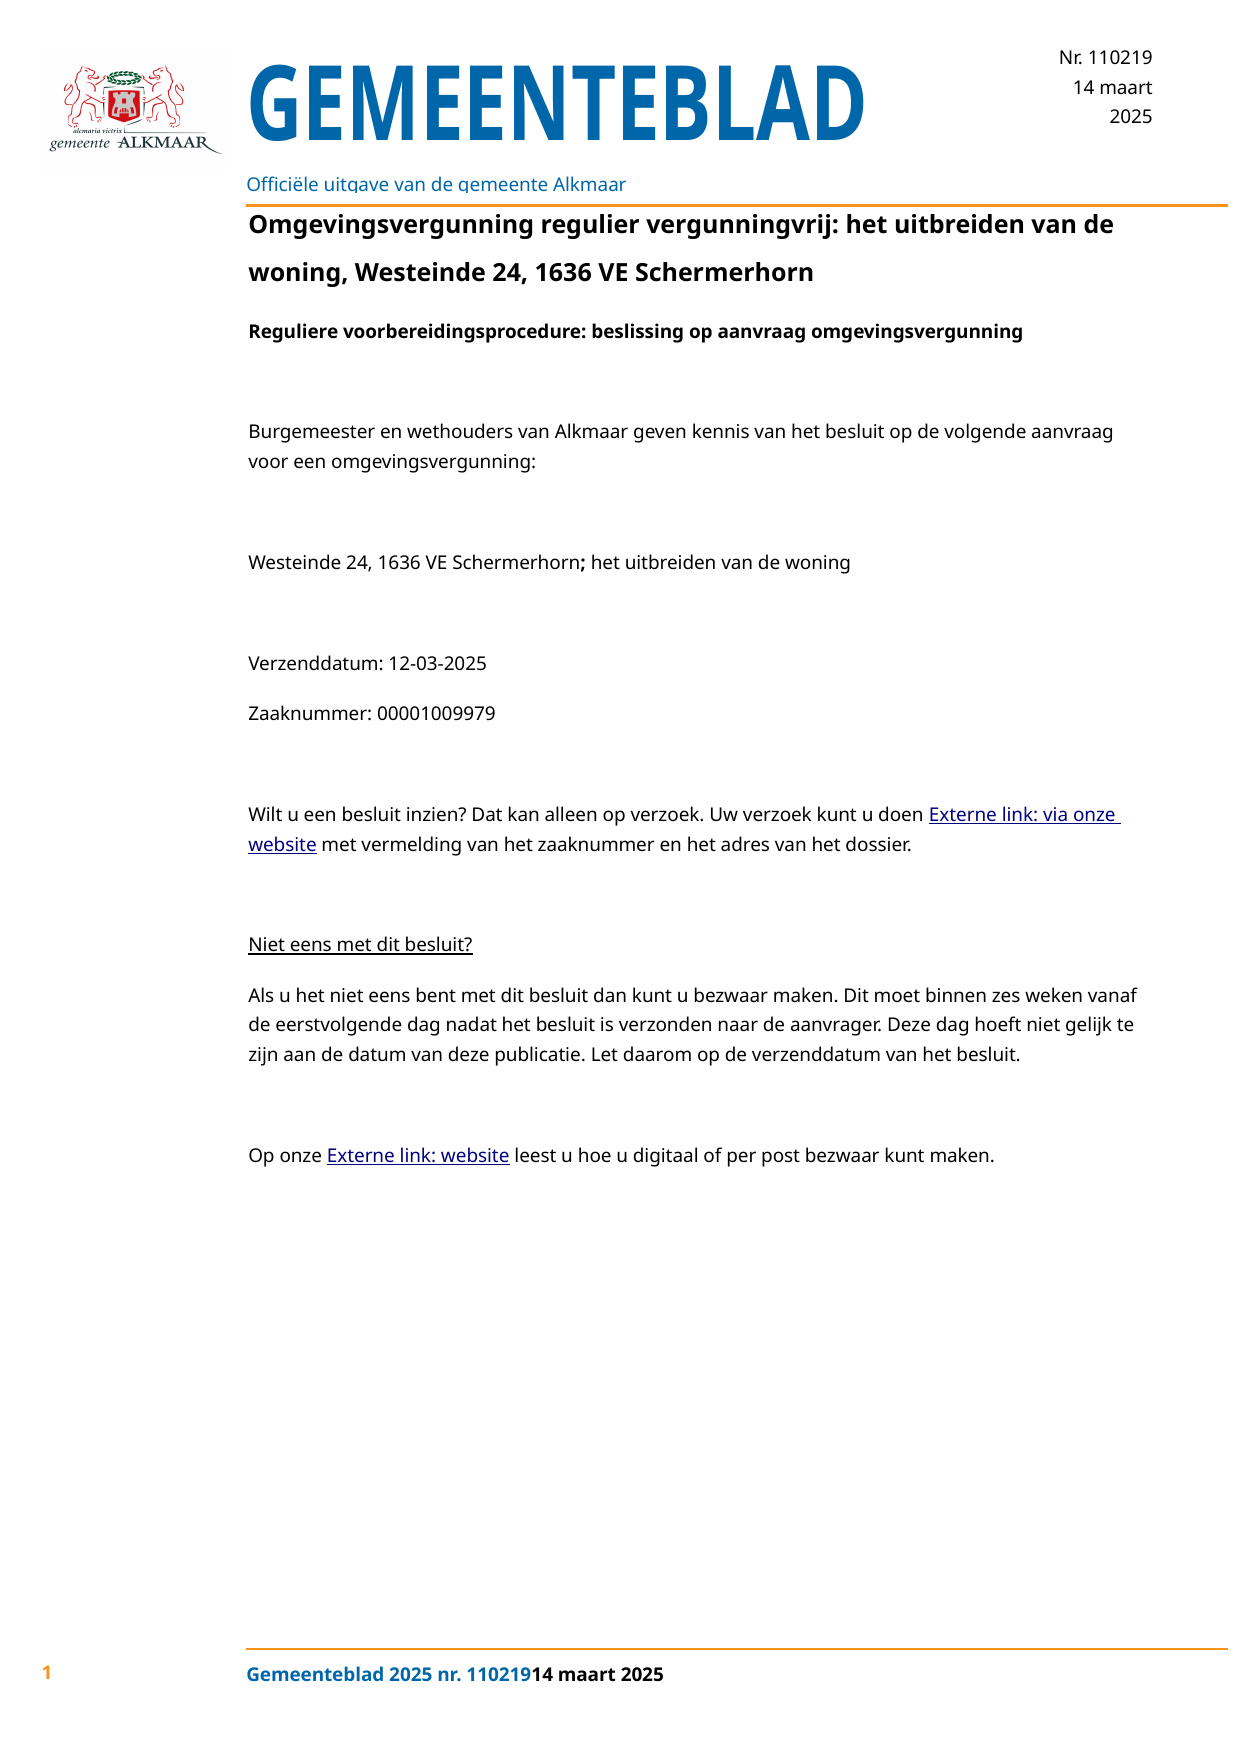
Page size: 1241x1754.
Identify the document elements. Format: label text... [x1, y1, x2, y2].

text Westeinde 24, 1636 VE Schermerhorn; het uitbreiden van de woning [248, 549, 1152, 575]
text Reguliere voorbereidingsprocedure: beslissing op aanvraag omgevingsvergunning [248, 318, 1152, 344]
picture [41, 47, 231, 172]
text Op onze Externe link: website leest u hoe u digitaal of per post bezwaar kunt maken. [248, 1142, 1152, 1168]
text Niet eens met dit besluit? [248, 932, 1152, 957]
text Omgevingsvergunning regulier vergunningvrij: het uitbreiden van de woning, Westeinde 24, 1636 VE Schermerhorn [248, 207, 1152, 288]
text Burgemeester en wethouders van Alkmaar geven kennis van het besluit op de volgende aanvraag voor een omgevingsvergunning: [248, 419, 1152, 474]
text Wilt u een besluit inzien? Dat kan alleen op verzoek. Uw verzoek kunt u doen Externe link: via onze website met vermelding van het zaaknummer en het adres van het dossier. [248, 801, 1152, 857]
text Verzenddatum: 12-03-2025 [248, 650, 1152, 676]
text Als u het niet eens bent met dit besluit dan kunt u bezwaar maken. Dit moet binnen zes weken vanaf de eerstvolgende dag nadat het besluit is verzonden naar de aanvrager. Deze dag hoeft niet gelijk te zijn aan de datum van deze publicatie. Let daarom op de verzenddatum van het besluit. [248, 982, 1152, 1067]
text Zaaknummer: 00001009979 [248, 700, 1152, 726]
